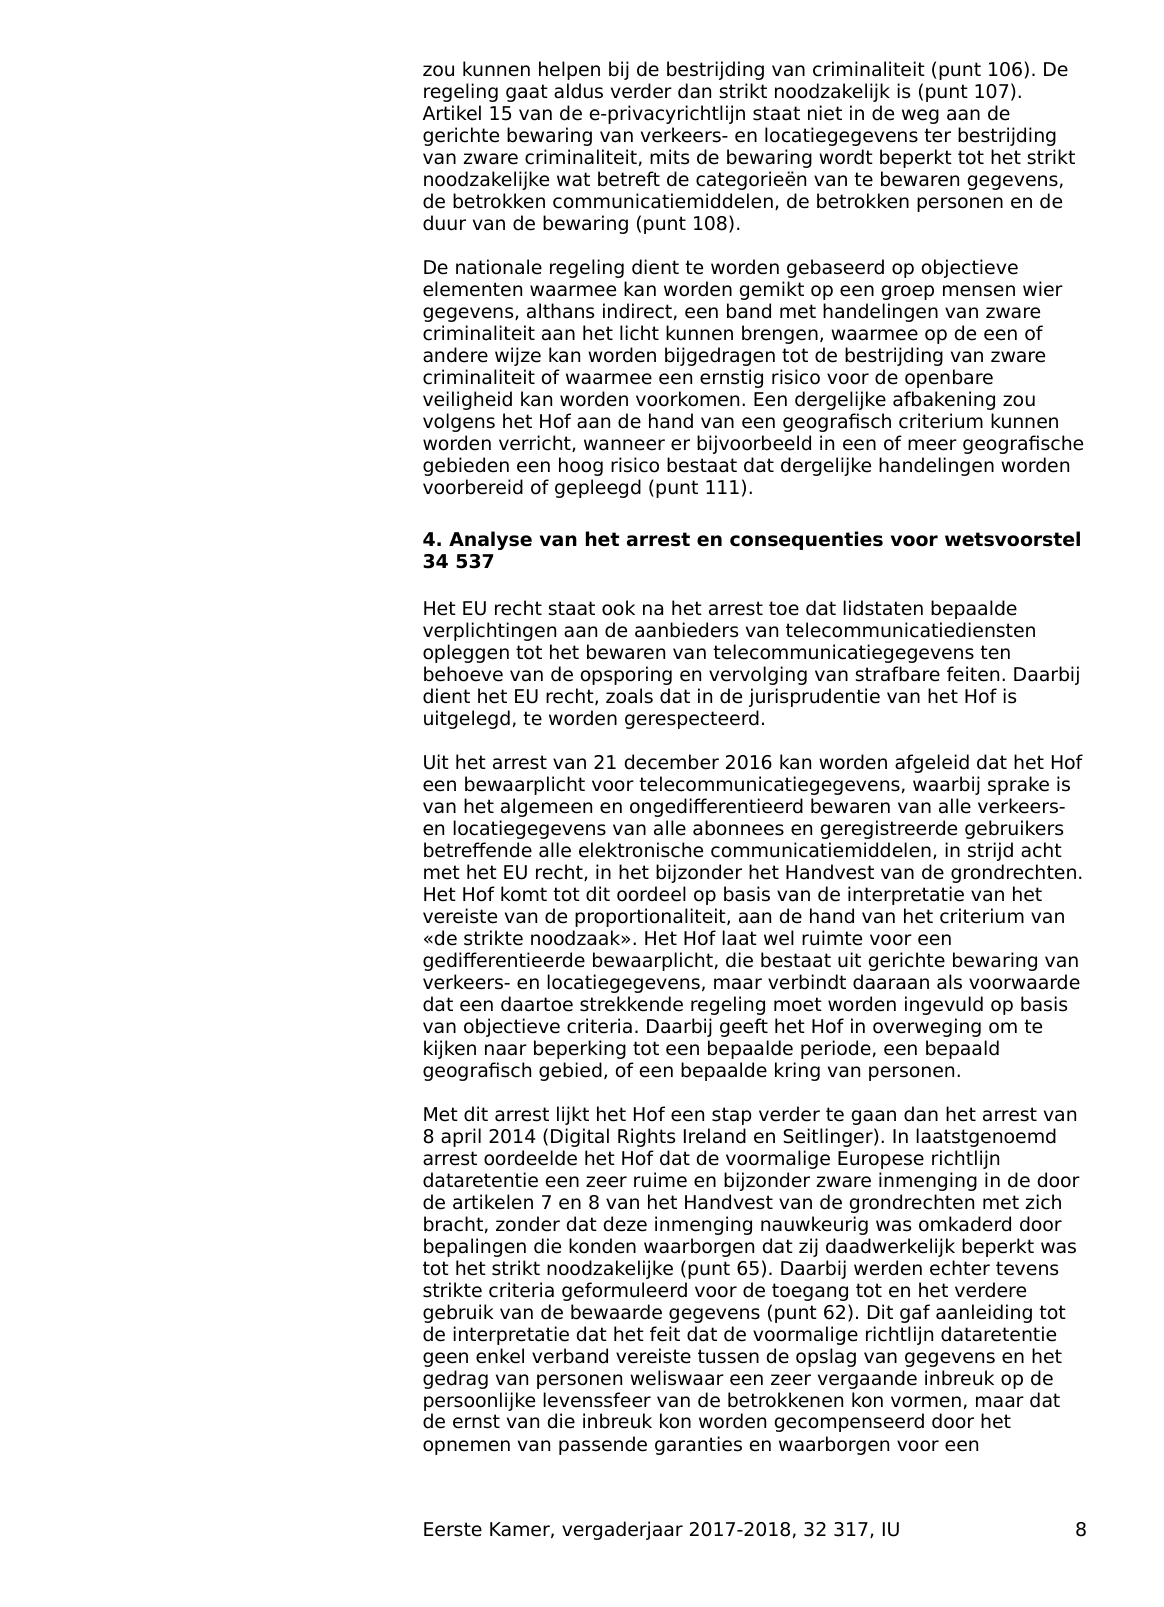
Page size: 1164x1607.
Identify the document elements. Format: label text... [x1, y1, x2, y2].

text Het EU recht staat ook na het arrest toe dat lidstaten bepaalde verplichtingen aan de aanbieders van telecommunicatiediensten opleggen tot het bewaren van telecommunicatiegegevens ten behoeve van de opsporing en vervolging van strafbare feiten. Daarbij dient het EU recht, zoals dat in de jurisprudentie van het Hof is uitgelegd, te worden gerespecteerd. [422, 598, 1087, 730]
text zou kunnen helpen bij de bestrijding van criminaliteit (punt 106). De regeling gaat aldus verder dan strikt noodzakelijk is (punt 107). Artikel 15 van de e-privacyrichtlijn staat niet in de weg aan de gerichte bewaring van verkeers- en locatiegegevens ter bestrijding van zware criminaliteit, mits de bewaring wordt beperkt tot het strikt noodzakelijke wat betreft de categorieën van te bewaren gegevens, de betrokken communicatiemiddelen, de betrokken personen en de duur van de bewaring (punt 108). [422, 59, 1087, 235]
text De nationale regeling dient te worden gebaseerd op objectieve elementen waarmee kan worden gemikt op een groep mensen wier gegevens, althans indirect, een band met handelingen van zware criminaliteit aan het licht kunnen brengen, waarmee op de een of andere wijze kan worden bijgedragen tot de bestrijding van zware criminaliteit of waarmee een ernstig risico voor de openbare veiligheid kan worden voorkomen. Een dergelijke afbakening zou volgens het Hof aan de hand van een geografisch criterium kunnen worden verricht, wanneer er bijvoorbeeld in een of meer geografische gebieden een hoog risico bestaat dat dergelijke handelingen worden voorbereid of gepleegd (punt 111). [422, 257, 1087, 499]
subtitle 4. Analyse van het arrest en consequenties voor wetsvoorstel 34 537 [422, 529, 1087, 573]
text Met dit arrest lijkt het Hof een stap verder te gaan dan het arrest van 8 april 2014 (Digital Rights Ireland en Seitlinger). In laatstgenoemd arrest oordeelde het Hof dat de voormalige Europese richtlijn dataretentie een zeer ruime en bijzonder zware inmenging in de door de artikelen 7 en 8 van het Handvest van de grondrechten met zich bracht, zonder dat deze inmenging nauwkeurig was omkaderd door bepalingen die konden waarborgen dat zij daadwerkelijk beperkt was tot het strikt noodzakelijke (punt 65). Daarbij werden echter tevens strikte criteria geformuleerd voor de toegang tot en het verdere gebruik van de bewaarde gegevens (punt 62). Dit gaf aanleiding tot de interpretatie dat het feit dat de voormalige richtlijn dataretentie geen enkel verband vereiste tussen de opslag van gegevens en het gedrag van personen weliswaar een zeer vergaande inbreuk op de persoonlijke levenssfeer van de betrokkenen kon vormen, maar dat de ernst van die inbreuk kon worden gecompenseerd door het opnemen van passende garanties en waarborgen voor een [422, 1104, 1087, 1455]
text Uit het arrest van 21 december 2016 kan worden afgeleid dat het Hof een bewaarplicht voor telecommunicatiegegevens, waarbij sprake is van het algemeen en ongedifferentieerd bewaren van alle verkeers- en locatiegegevens van alle abonnees en geregistreerde gebruikers betreffende alle elektronische communicatiemiddelen, in strijd acht met het EU recht, in het bijzonder het Handvest van de grondrechten. Het Hof komt tot dit oordeel op basis van de interpretatie van het vereiste van de proportionaliteit, aan de hand van het criterium van «de strikte noodzaak». Het Hof laat wel ruimte voor een gedifferentieerde bewaarplicht, die bestaat uit gerichte bewaring van verkeers- en locatiegegevens, maar verbindt daaraan als voorwaarde dat een daartoe strekkende regeling moet worden ingevuld op basis van objectieve criteria. Daarbij geeft het Hof in overweging om te kijken naar beperking tot een bepaalde periode, een bepaald geografisch gebied, of een bepaalde kring van personen. [422, 752, 1087, 1082]
